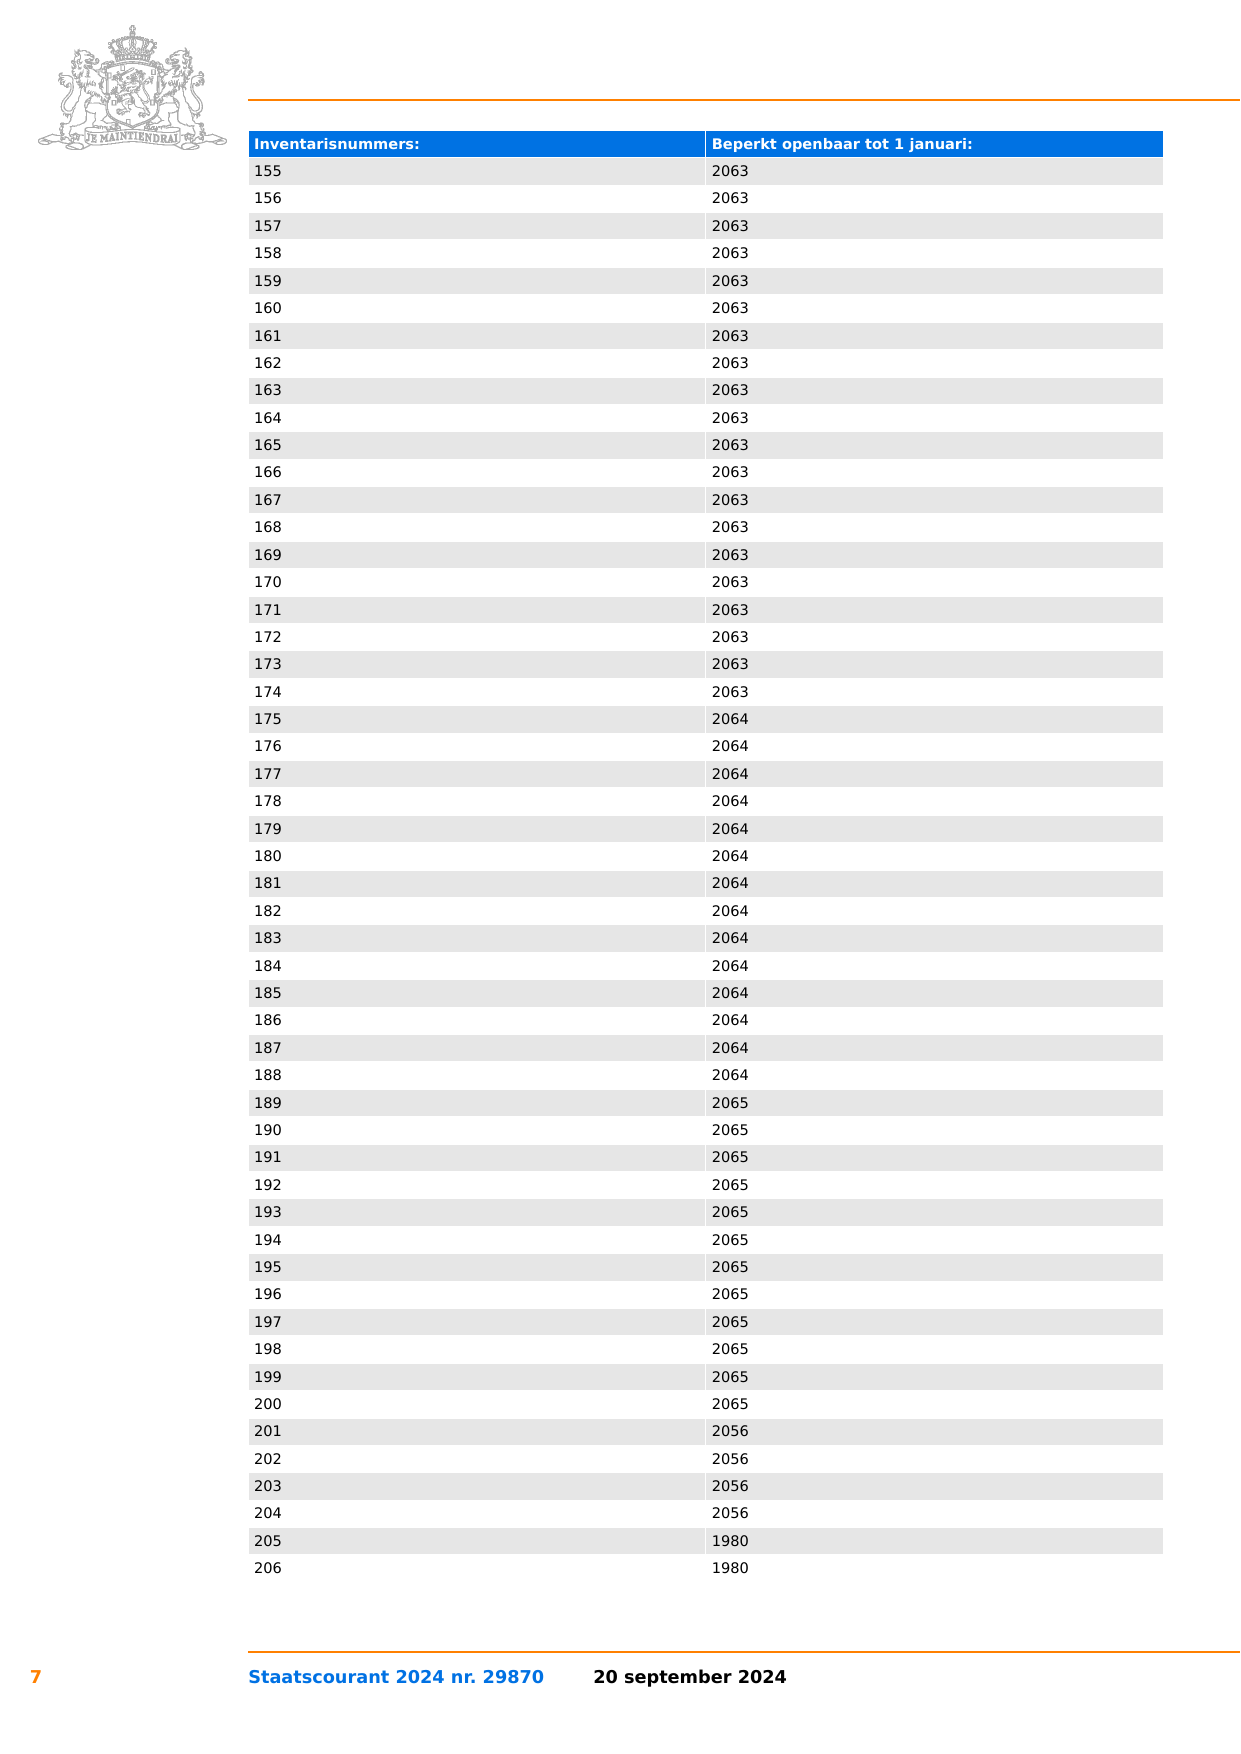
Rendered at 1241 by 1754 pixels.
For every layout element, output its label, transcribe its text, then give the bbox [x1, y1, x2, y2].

table_cell 206 [249, 1556, 705, 1582]
table_cell 2064 [706, 871, 1163, 897]
table_cell 185 [249, 980, 705, 1007]
table_cell 2064 [706, 1008, 1163, 1034]
table_cell 180 [249, 843, 705, 869]
table_cell 2065 [706, 1364, 1163, 1390]
table_cell 183 [249, 925, 705, 952]
table_cell 2063 [706, 651, 1163, 678]
table_cell 2064 [706, 734, 1163, 760]
table_cell 165 [249, 432, 705, 459]
table_cell 199 [249, 1364, 705, 1390]
table_cell 2064 [706, 953, 1163, 979]
table_cell 166 [249, 460, 705, 486]
table_cell 2056 [706, 1473, 1163, 1500]
table_cell 201 [249, 1419, 705, 1445]
table_cell 164 [249, 405, 705, 431]
table_cell 2063 [706, 679, 1163, 705]
table_cell 2064 [706, 789, 1163, 815]
table_cell 2063 [706, 569, 1163, 596]
table_cell 178 [249, 789, 705, 815]
table_cell 203 [249, 1473, 705, 1500]
picture [38, 25, 227, 150]
table_cell 2064 [706, 925, 1163, 952]
table_cell 2063 [706, 268, 1163, 294]
table_cell 161 [249, 323, 705, 349]
table_cell 202 [249, 1446, 705, 1472]
table_cell 162 [249, 350, 705, 376]
table_cell 190 [249, 1117, 705, 1143]
table_cell 194 [249, 1227, 705, 1253]
table_cell 2064 [706, 1063, 1163, 1089]
table_cell 2065 [706, 1227, 1163, 1253]
table_cell 2063 [706, 405, 1163, 431]
table_cell 174 [249, 679, 705, 705]
table_cell 2063 [706, 624, 1163, 650]
table_cell 2064 [706, 816, 1163, 842]
table_cell 2063 [706, 295, 1163, 322]
table_cell 2064 [706, 843, 1163, 869]
table_cell 189 [249, 1090, 705, 1116]
table_cell 195 [249, 1254, 705, 1281]
table_cell 184 [249, 953, 705, 979]
table_cell 2063 [706, 460, 1163, 486]
table_cell 2063 [706, 432, 1163, 459]
table_cell 204 [249, 1501, 705, 1527]
table_cell 182 [249, 898, 705, 924]
table_cell 172 [249, 624, 705, 650]
table_cell 2064 [706, 898, 1163, 924]
table_cell 2064 [706, 761, 1163, 787]
table_cell 2065 [706, 1391, 1163, 1417]
table_cell 193 [249, 1199, 705, 1226]
table_cell 2064 [706, 706, 1163, 733]
table_cell 2056 [706, 1501, 1163, 1527]
table_cell 192 [249, 1172, 705, 1198]
table_cell 171 [249, 597, 705, 623]
table_cell 2063 [706, 597, 1163, 623]
table_cell 2063 [706, 186, 1163, 212]
table_cell 200 [249, 1391, 705, 1417]
table_cell 2063 [706, 378, 1163, 404]
table_cell 197 [249, 1309, 705, 1335]
table_cell 2063 [706, 213, 1163, 239]
table_cell 2065 [706, 1254, 1163, 1281]
table_header Beperkt openbaar tot 1 januari: [706, 131, 1163, 157]
table_cell 2065 [706, 1282, 1163, 1308]
table_cell 2063 [706, 241, 1163, 267]
table_cell 176 [249, 734, 705, 760]
table_cell 196 [249, 1282, 705, 1308]
table_cell 205 [249, 1528, 705, 1554]
table_cell 2065 [706, 1309, 1163, 1335]
table_cell 188 [249, 1063, 705, 1089]
table_header Inventarisnummers: [249, 131, 705, 157]
table_cell 2064 [706, 1035, 1163, 1061]
table_cell 2063 [706, 487, 1163, 513]
table_cell 2056 [706, 1446, 1163, 1472]
table_cell 158 [249, 241, 705, 267]
table_cell 179 [249, 816, 705, 842]
table_cell 1980 [706, 1528, 1163, 1554]
table_cell 2065 [706, 1117, 1163, 1143]
table_cell 175 [249, 706, 705, 733]
table_cell 155 [249, 158, 705, 185]
table_cell 2065 [706, 1090, 1163, 1116]
table_cell 2065 [706, 1145, 1163, 1171]
table_cell 167 [249, 487, 705, 513]
table_cell 163 [249, 378, 705, 404]
table_cell 2064 [706, 980, 1163, 1007]
table_cell 187 [249, 1035, 705, 1061]
table_cell 2063 [706, 515, 1163, 541]
table_cell 156 [249, 186, 705, 212]
table_cell 168 [249, 515, 705, 541]
table_cell 181 [249, 871, 705, 897]
table_cell 2063 [706, 323, 1163, 349]
table_cell 159 [249, 268, 705, 294]
table_cell 186 [249, 1008, 705, 1034]
table_cell 2056 [706, 1419, 1163, 1445]
table_cell 2063 [706, 158, 1163, 185]
table_cell 198 [249, 1336, 705, 1363]
table_cell 1980 [706, 1556, 1163, 1582]
table_cell 2065 [706, 1336, 1163, 1363]
table_cell 191 [249, 1145, 705, 1171]
table_cell 170 [249, 569, 705, 596]
table_cell 177 [249, 761, 705, 787]
table_cell 169 [249, 542, 705, 568]
table_cell 173 [249, 651, 705, 678]
table_cell 2065 [706, 1172, 1163, 1198]
table_cell 157 [249, 213, 705, 239]
table_cell 160 [249, 295, 705, 322]
table_cell 2063 [706, 350, 1163, 376]
table_cell 2065 [706, 1199, 1163, 1226]
table_cell 2063 [706, 542, 1163, 568]
